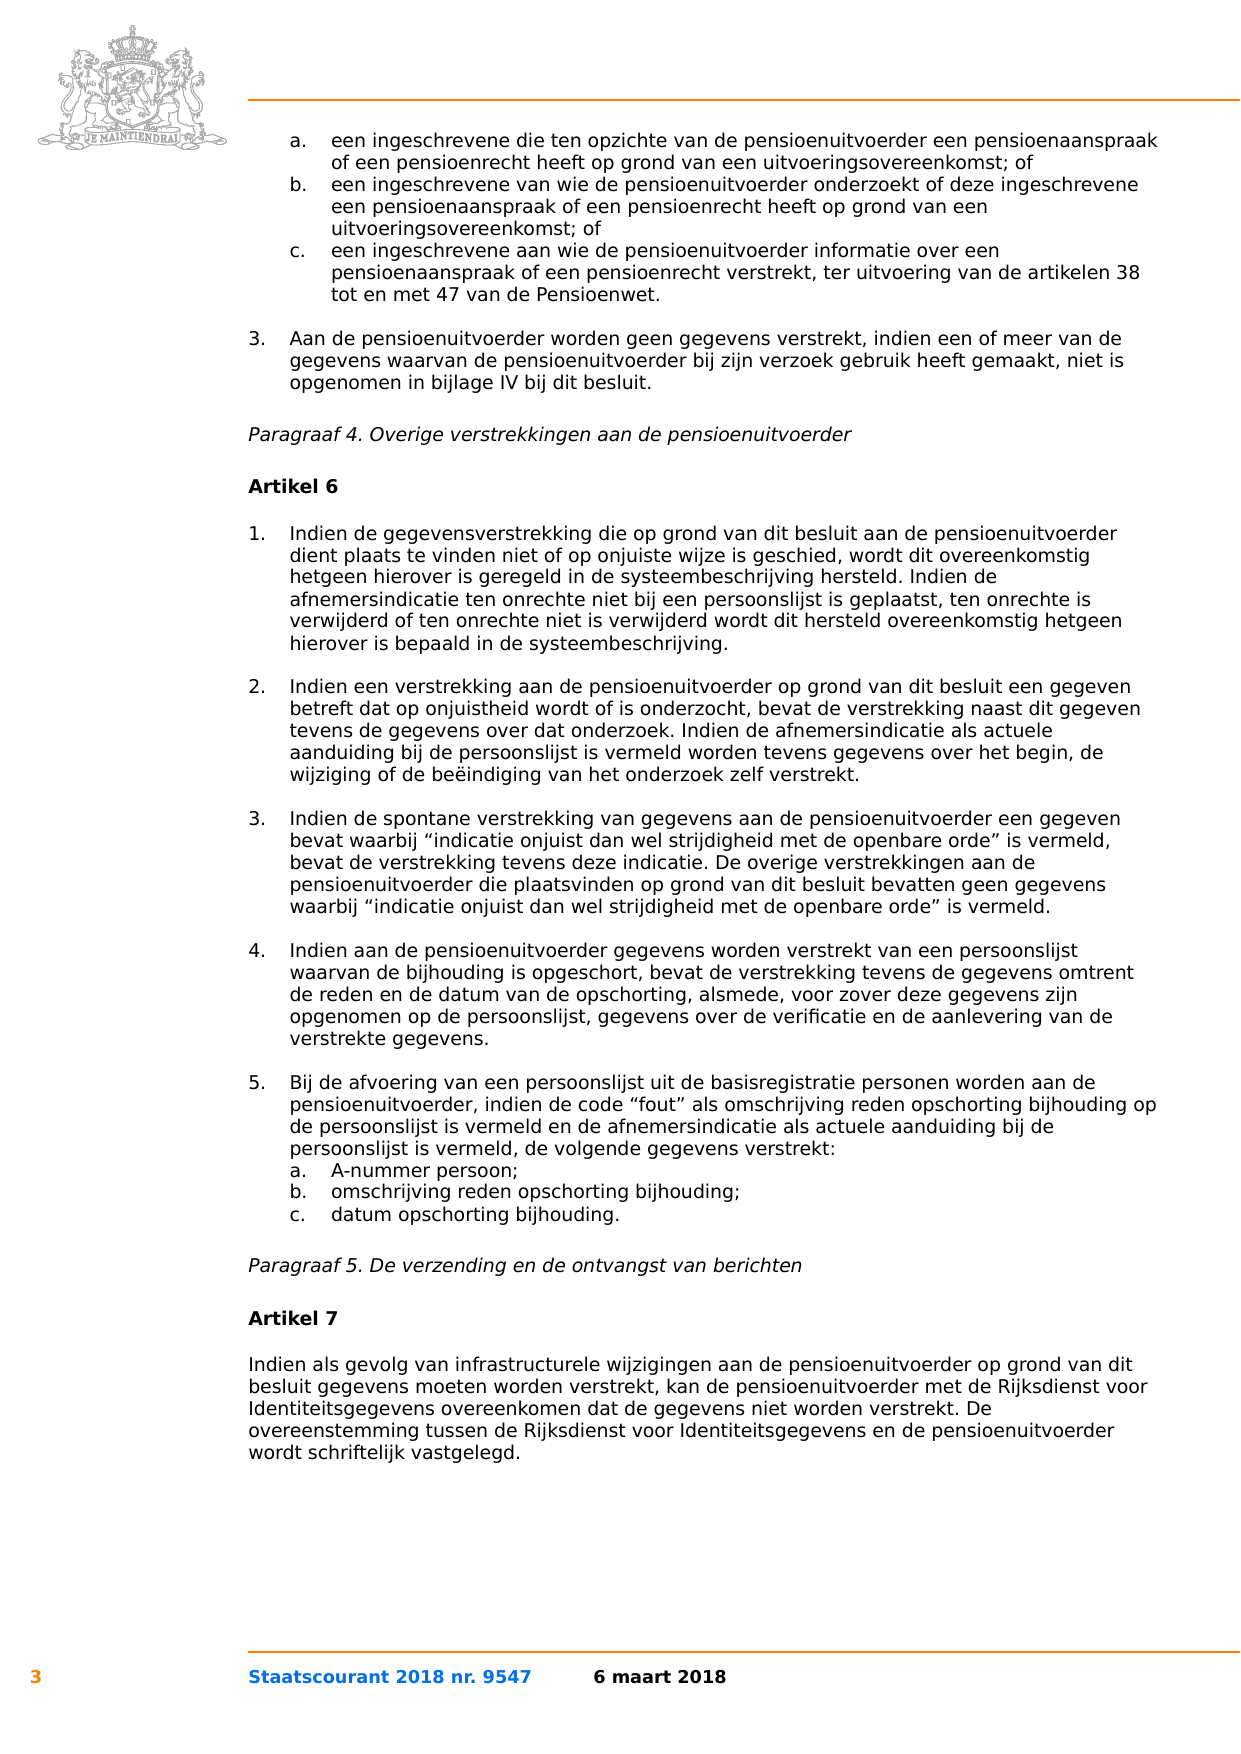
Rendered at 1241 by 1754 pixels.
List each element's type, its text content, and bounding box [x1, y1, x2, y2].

text 4. Indien aan de pensioenuitvoerder gegevens worden verstrekt van een persoonslijst waarvan de bijhouding is opgeschort, bevat de verstrekking tevens de gegevens omtrent de reden en de datum van de opschorting, alsmede, voor zover deze gegevens zijn opgenomen op de persoonslijst, gegevens over de verificatie en de aanlevering van de verstrekte gegevens. [248, 940, 1163, 1050]
text 3. Indien de spontane verstrekking van gegevens aan de pensioenuitvoerder een gegeven bevat waarbij “indicatie onjuist dan wel strijdigheid met de openbare orde” is vermeld, bevat de verstrekking tevens deze indicatie. De overige verstrekkingen aan de pensioenuitvoerder die plaatsvinden op grond van dit besluit bevatten geen gegevens waarbij “indicatie onjuist dan wel strijdigheid met de openbare orde” is vermeld. [248, 808, 1163, 918]
text 2. Indien een verstrekking aan de pensioenuitvoerder op grond van dit besluit een gegeven betreft dat op onjuistheid wordt of is onderzocht, bevat de verstrekking naast dit gegeven tevens de gegevens over dat onderzoek. Indien de afnemersindicatie als actuele aanduiding bij de persoonslijst is vermeld worden tevens gegevens over het begin, de wijziging of de beëindiging van het onderzoek zelf verstrekt. [248, 676, 1163, 786]
text b. omschrijving reden opschorting bijhouding; [289, 1181, 1163, 1203]
subtitle Artikel 6 [248, 476, 1163, 497]
text 3. Aan de pensioenuitvoerder worden geen gegevens verstrekt, indien een of meer van de gegevens waarvan de pensioenuitvoerder bij zijn verzoek gebruik heeft gemaakt, niet is opgenomen in bijlage IV bij dit besluit. [248, 328, 1163, 393]
text c. een ingeschrevene aan wie de pensioenuitvoerder informatie over een pensioenaanspraak of een pensioenrecht verstrekt, ter uitvoering van de artikelen 38 tot en met 47 van de Pensioenwet. [289, 240, 1163, 306]
text a. een ingeschrevene die ten opzichte van de pensioenuitvoerder een pensioenaanspraak of een pensioenrecht heeft op grond van een uitvoeringsovereenkomst; of [289, 130, 1163, 174]
subtitle Artikel 7 [248, 1307, 1163, 1329]
picture [38, 25, 227, 150]
text a. A-nummer persoon; [289, 1159, 1163, 1181]
text 5. Bij de afvoering van een persoonslijst uit de basisregistratie personen worden aan de pensioenuitvoerder, indien de code “fout” als omschrijving reden opschorting bijhouding op de persoonslijst is vermeld en de afnemersindicatie als actuele aanduiding bij de persoonslijst is vermeld, de volgende gegevens verstrekt: [248, 1072, 1163, 1159]
text Indien als gevolg van infrastructurele wijzigingen aan de pensioenuitvoerder op grond van dit besluit gegevens moeten worden verstrekt, kan de pensioenuitvoerder met de Rijksdienst voor Identiteitsgegevens overeenkomen dat de gegevens niet worden verstrekt. De overeenstemming tussen de Rijksdienst voor Identiteitsgegevens en de pensioenuitvoerder wordt schriftelijk vastgelegd. [248, 1354, 1163, 1464]
subtitle Paragraaf 5. De verzending en de ontvangst van berichten [248, 1255, 1163, 1277]
subtitle Paragraaf 4. Overige verstrekkingen aan de pensioenuitvoerder [248, 423, 1163, 446]
text c. datum opschorting bijhouding. [289, 1203, 1163, 1225]
text 1. Indien de gegevensverstrekking die op grond van dit besluit aan de pensioenuitvoerder dient plaats te vinden niet of op onjuiste wijze is geschied, wordt dit overeenkomstig hetgeen hierover is geregeld in de systeembeschrijving hersteld. Indien de afnemersindicatie ten onrechte niet bij een persoonslijst is geplaatst, ten onrechte is verwijderd of ten onrechte niet is verwijderd wordt dit hersteld overeenkomstig hetgeen hierover is bepaald in de systeembeschrijving. [248, 522, 1163, 654]
text b. een ingeschrevene van wie de pensioenuitvoerder onderzoekt of deze ingeschrevene een pensioenaanspraak of een pensioenrecht heeft op grond van een uitvoeringsovereenkomst; of [289, 174, 1163, 240]
